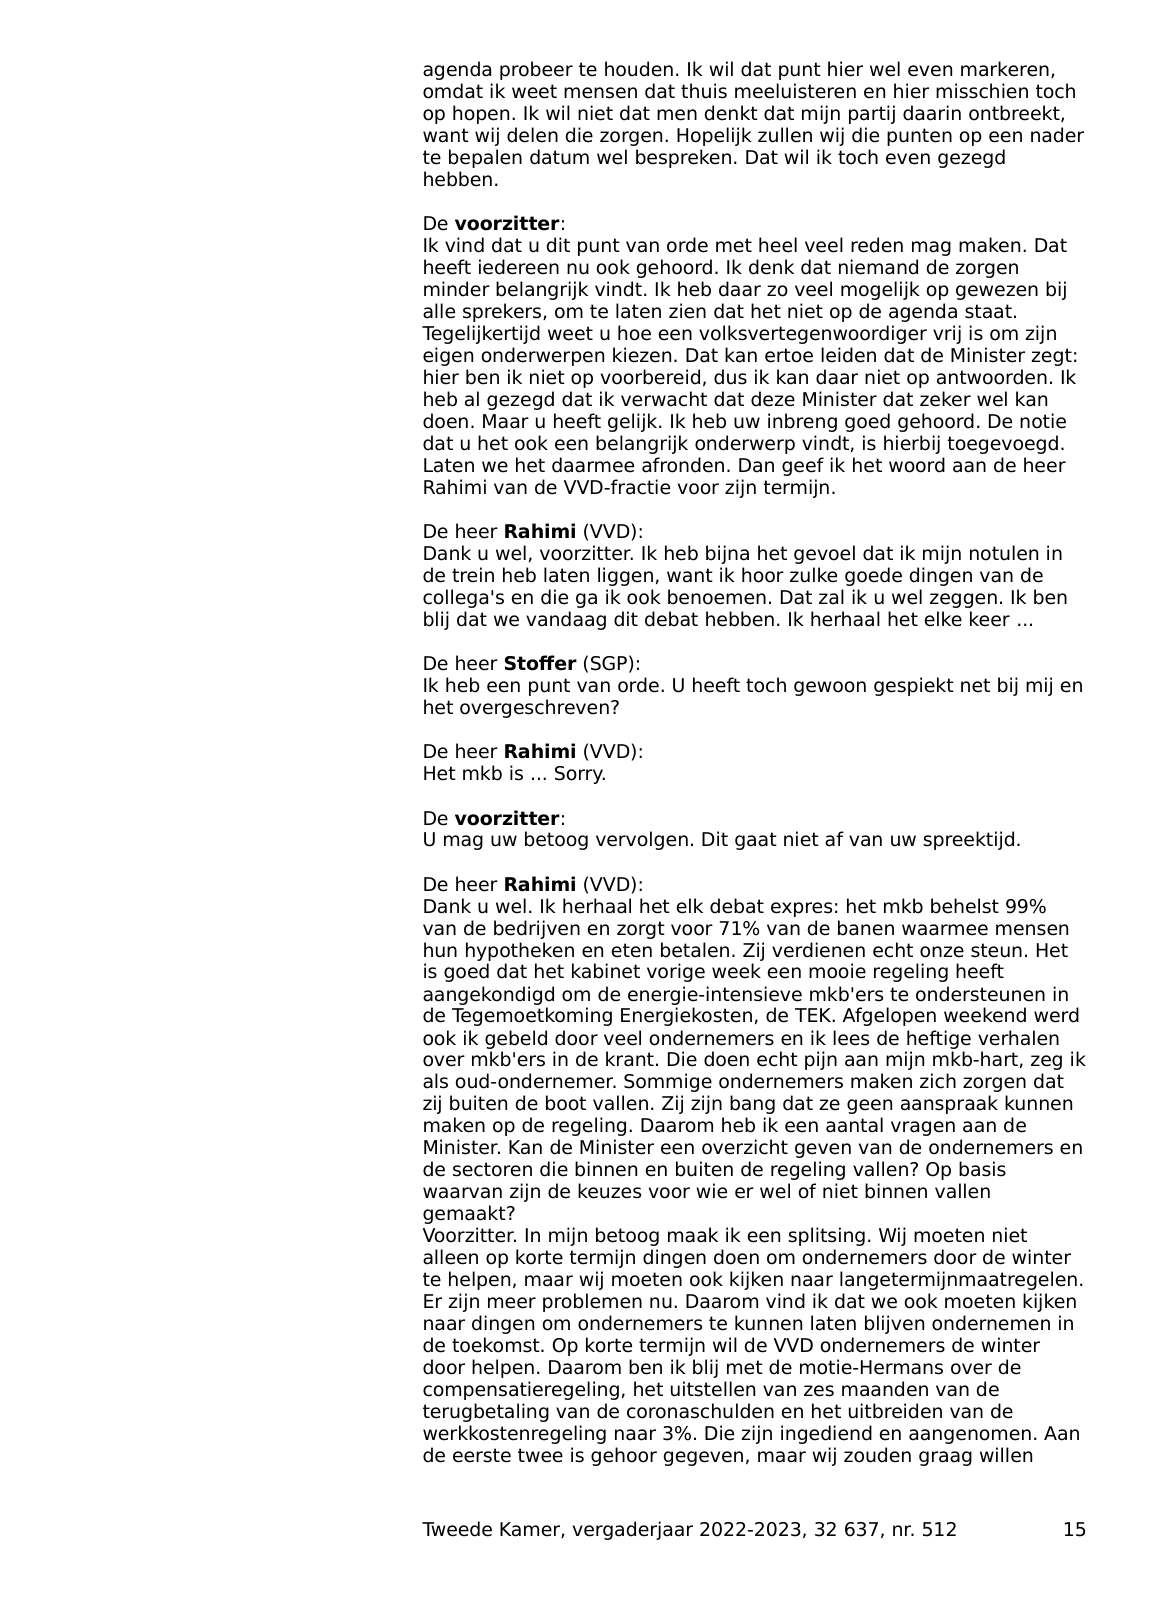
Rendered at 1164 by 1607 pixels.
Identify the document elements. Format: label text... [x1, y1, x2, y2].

text De voorzitter: [422, 807, 1087, 829]
text agenda probeer te houden. Ik wil dat punt hier wel even markeren, omdat ik weet mensen dat thuis meeluisteren en hier misschien toch op hopen. Ik wil niet dat men denkt dat mijn partij daarin ontbreekt, want wij delen die zorgen. Hopelijk zullen wij die punten op een nader te bepalen datum wel bespreken. Dat wil ik toch even gezegd hebben. [422, 59, 1087, 191]
text Dank u wel, voorzitter. Ik heb bijna het gevoel dat ik mijn notulen in de trein heb laten liggen, want ik hoor zulke goede dingen van de collega's en die ga ik ook benoemen. Dat zal ik u wel zeggen. Ik ben blij dat we vandaag dit debat hebben. Ik herhaal het elke keer ... [422, 543, 1087, 631]
text De heer Rahimi (VVD): [422, 521, 1087, 543]
text U mag uw betoog vervolgen. Dit gaat niet af van uw spreektijd. [422, 829, 1087, 851]
text Ik vind dat u dit punt van orde met heel veel reden mag maken. Dat heeft iedereen nu ook gehoord. Ik denk dat niemand de zorgen minder belangrijk vindt. Ik heb daar zo veel mogelijk op gewezen bij alle sprekers, om te laten zien dat het niet op de agenda staat. Tegelijkertijd weet u hoe een volksvertegenwoordiger vrij is om zijn eigen onderwerpen kiezen. Dat kan ertoe leiden dat de Minister zegt: hier ben ik niet op voorbereid, dus ik kan daar niet op antwoorden. Ik heb al gezegd dat ik verwacht dat deze Minister dat zeker wel kan doen. Maar u heeft gelijk. Ik heb uw inbreng goed gehoord. De notie dat u het ook een belangrijk onderwerp vindt, is hierbij toegevoegd. Laten we het daarmee afronden. Dan geef ik het woord aan de heer Rahimi van de VVD-fractie voor zijn termijn. [422, 235, 1087, 499]
text De heer Stoffer (SGP): [422, 653, 1087, 675]
text Voorzitter. In mijn betoog maak ik een splitsing. Wij moeten niet alleen op korte termijn dingen doen om ondernemers door de winter te helpen, maar wij moeten ook kijken naar langetermijnmaatregelen. Er zijn meer problemen nu. Daarom vind ik dat we ook moeten kijken naar dingen om ondernemers te kunnen laten blijven ondernemen in de toekomst. Op korte termijn wil de VVD ondernemers de winter door helpen. Daarom ben ik blij met de motie-Hermans over de compensatieregeling, het uitstellen van zes maanden van de terugbetaling van de coronaschulden en het uitbreiden van de werkkostenregeling naar 3%. Die zijn ingediend en aangenomen. Aan de eerste twee is gehoor gegeven, maar wij zouden graag willen [422, 1225, 1087, 1467]
text De heer Rahimi (VVD): [422, 741, 1087, 763]
text Dank u wel. Ik herhaal het elk debat expres: het mkb behelst 99% van de bedrijven en zorgt voor 71% van de banen waarmee mensen hun hypotheken en eten betalen. Zij verdienen echt onze steun. Het is goed dat het kabinet vorige week een mooie regeling heeft aangekondigd om de energie-intensieve mkb'ers te ondersteunen in de Tegemoetkoming Energiekosten, de TEK. Afgelopen weekend werd ook ik gebeld door veel ondernemers en ik lees de heftige verhalen over mkb'ers in de krant. Die doen echt pijn aan mijn mkb-hart, zeg ik als oud-ondernemer. Sommige ondernemers maken zich zorgen dat zij buiten de boot vallen. Zij zijn bang dat ze geen aanspraak kunnen maken op de regeling. Daarom heb ik een aantal vragen aan de Minister. Kan de Minister een overzicht geven van de ondernemers en de sectoren die binnen en buiten de regeling vallen? Op basis waarvan zijn de keuzes voor wie er wel of niet binnen vallen gemaakt? [422, 896, 1087, 1225]
text De voorzitter: [422, 213, 1087, 235]
text De heer Rahimi (VVD): [422, 873, 1087, 896]
text Ik heb een punt van orde. U heeft toch gewoon gespiekt net bij mij en het overgeschreven? [422, 675, 1087, 719]
text Het mkb is ... Sorry. [422, 763, 1087, 785]
